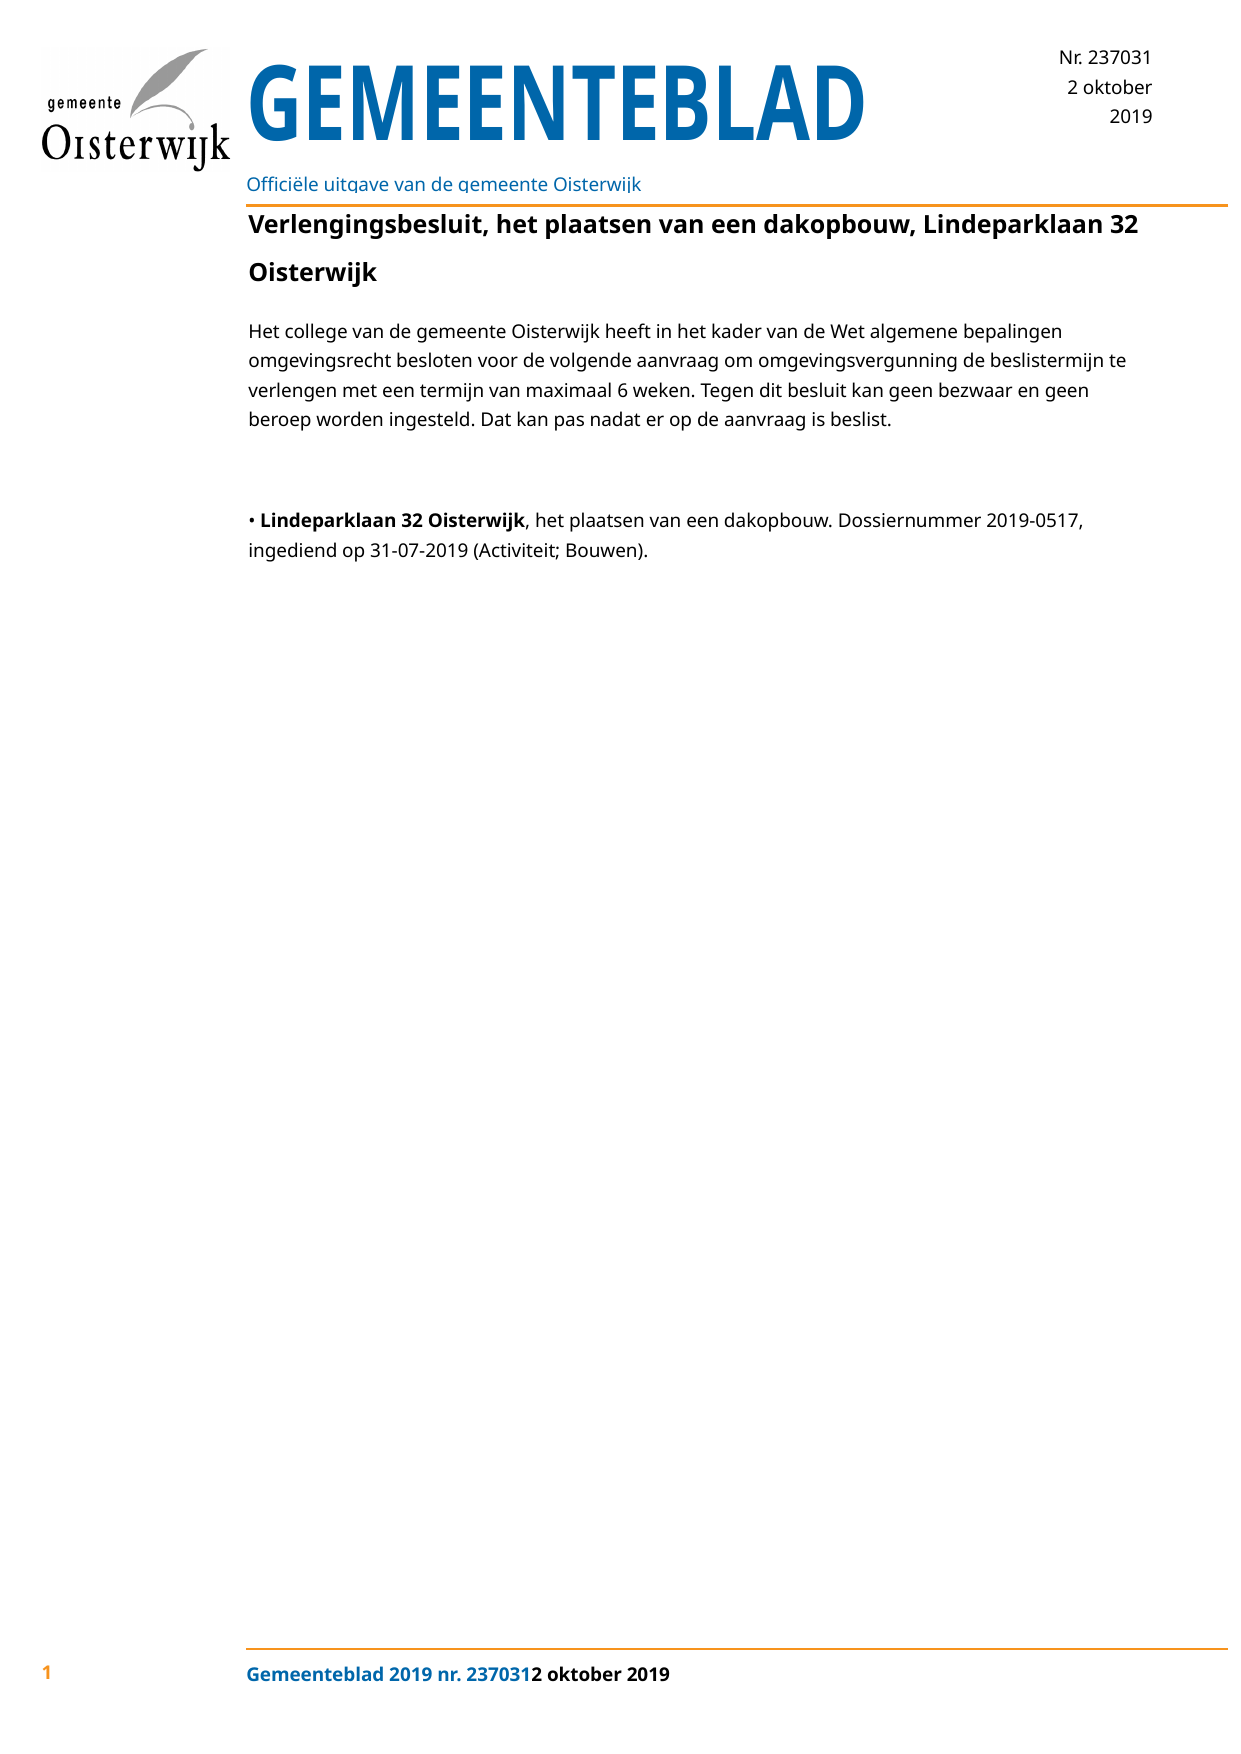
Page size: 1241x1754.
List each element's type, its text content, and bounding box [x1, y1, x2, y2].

text Verlengingsbesluit, het plaatsen van een dakopbouw, Lindeparklaan 32 Oisterwijk [248, 207, 1152, 288]
picture [41, 47, 231, 172]
text Het college van de gemeente Oisterwijk heeft in het kader van de Wet algemene bepalingen omgevingsrecht besloten voor de volgende aanvraag om omgevingsvergunning de beslistermijn te verlengen met een termijn van maximaal 6 weken. Tegen dit besluit kan geen bezwaar en geen beroep worden ingesteld. Dat kan pas nadat er op de aanvraag is beslist. [248, 318, 1152, 432]
text • Lindeparklaan 32 Oisterwijk, het plaatsen van een dakopbouw. Dossiernummer 2019-0517, ingediend op 31-07-2019 (Activiteit; Bouwen). [248, 507, 1152, 563]
